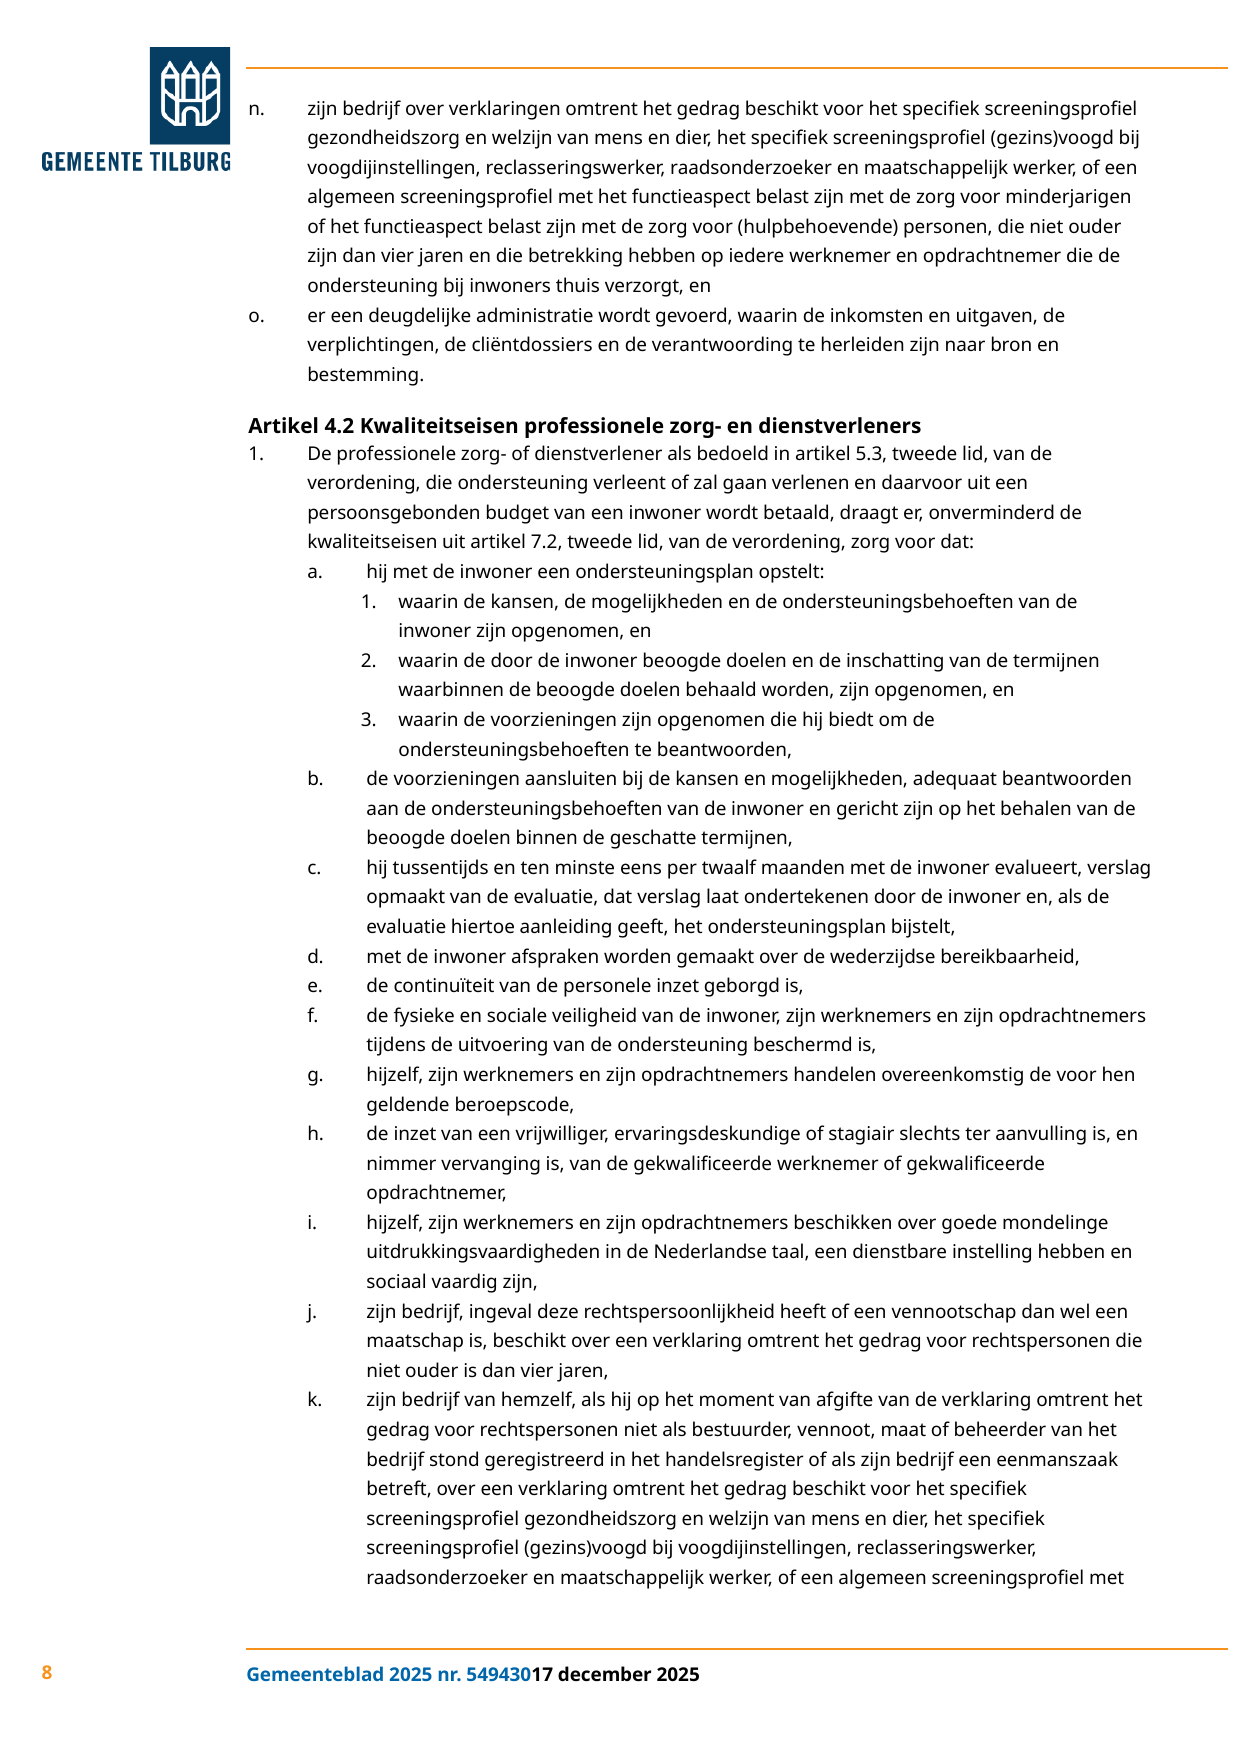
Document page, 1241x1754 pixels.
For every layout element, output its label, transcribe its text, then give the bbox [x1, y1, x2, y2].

list waarin de voorzieningen zijn opgenomen die hij biedt om de ondersteuningsbehoeften te beantwoorden, [361, 706, 1152, 761]
picture [41, 47, 231, 172]
list hijzelf, zijn werknemers en zijn opdrachtnemers beschikken over goede mondelinge uitdrukkingsvaardigheden in de Nederlandse taal, een dienstbare instelling hebben en sociaal vaardig zijn, [307, 1209, 1152, 1294]
list de fysieke en sociale veiligheid van de inwoner, zijn werknemers en zijn opdrachtnemers tijdens de uitvoering van de ondersteuning beschermd is, [307, 1002, 1152, 1057]
list zijn bedrijf, ingeval deze rechtspersoonlijkheid heeft of een vennootschap dan wel een maatschap is, beschikt over een verklaring omtrent het gedrag voor rechtspersonen die niet ouder is dan vier jaren, [307, 1298, 1152, 1383]
list waarin de kansen, de mogelijkheden en de ondersteuningsbehoeften van de inwoner zijn opgenomen, en [361, 588, 1152, 643]
list zijn bedrijf van hemzelf, als hij op het moment van afgifte van de verklaring omtrent het gedrag voor rechtspersonen niet als bestuurder, vennoot, maat of beheerder van het bedrijf stond geregistreerd in het handelsregister of als zijn bedrijf een eenmanszaak betreft, over een verklaring omtrent het gedrag beschikt voor het specifiek screeningsprofiel gezondheidszorg en welzijn van mens en dier, het specifiek screeningsprofiel (gezins)voogd bij voogdijinstellingen, reclasseringswerker, raadsonderzoeker en maatschappelijk werker, of een algemeen screeningsprofiel met [307, 1387, 1152, 1590]
list hij met de inwoner een ondersteuningsplan opstelt: [307, 558, 1152, 584]
list zijn bedrijf over verklaringen omtrent het gedrag beschikt voor het specifiek screeningsprofiel gezondheidszorg en welzijn van mens en dier, het specifiek screeningsprofiel (gezins)voogd bij voogdijinstellingen, reclasseringswerker, raadsonderzoeker en maatschappelijk werker, of een algemeen screeningsprofiel met het functieaspect belast zijn met de zorg voor minderjarigen of het functieaspect belast zijn met de zorg voor (hulpbehoevende) personen, die niet ouder zijn dan vier jaren en die betrekking hebben op iedere werknemer en opdrachtnemer die de ondersteuning bij inwoners thuis verzorgt, en [248, 95, 1152, 298]
list waarin de door de inwoner beoogde doelen en de inschatting van de termijnen waarbinnen de beoogde doelen behaald worden, zijn opgenomen, en [361, 647, 1152, 702]
list hijzelf, zijn werknemers en zijn opdrachtnemers handelen overeenkomstig de voor hen geldende beroepscode, [307, 1061, 1152, 1116]
list met de inwoner afspraken worden gemaakt over de wederzijdse bereikbaarheid, [307, 943, 1152, 968]
list de continuïteit van de personele inzet geborgd is, [307, 972, 1152, 998]
text Artikel 4.2 Kwaliteitseisen professionele zorg- en dienstverleners [248, 411, 1152, 440]
list De professionele zorg- of dienstverlener als bedoeld in artikel 5.3, tweede lid, van de verordening, die ondersteuning verleent of zal gaan verlenen en daarvoor uit een persoonsgebonden budget van een inwoner wordt betaald, draagt er, onverminderd de kwaliteitseisen uit artikel 7.2, tweede lid, van de verordening, zorg voor dat: [248, 440, 1152, 554]
list de voorzieningen aansluiten bij de kansen en mogelijkheden, adequaat beantwoorden aan de ondersteuningsbehoeften van de inwoner en gericht zijn op het behalen van de beoogde doelen binnen de geschatte termijnen, [307, 765, 1152, 850]
list er een deugdelijke administratie wordt gevoerd, waarin de inkomsten en uitgaven, de verplichtingen, de cliëntdossiers en de verantwoording te herleiden zijn naar bron en bestemming. [248, 302, 1152, 387]
list hij tussentijds en ten minste eens per twaalf maanden met de inwoner evalueert, verslag opmaakt van de evaluatie, dat verslag laat ondertekenen door de inwoner en, als de evaluatie hiertoe aanleiding geeft, het ondersteuningsplan bijstelt, [307, 854, 1152, 939]
list de inzet van een vrijwilliger, ervaringsdeskundige of stagiair slechts ter aanvulling is, en nimmer vervanging is, van de gekwalificeerde werknemer of gekwalificeerde opdrachtnemer, [307, 1120, 1152, 1205]
